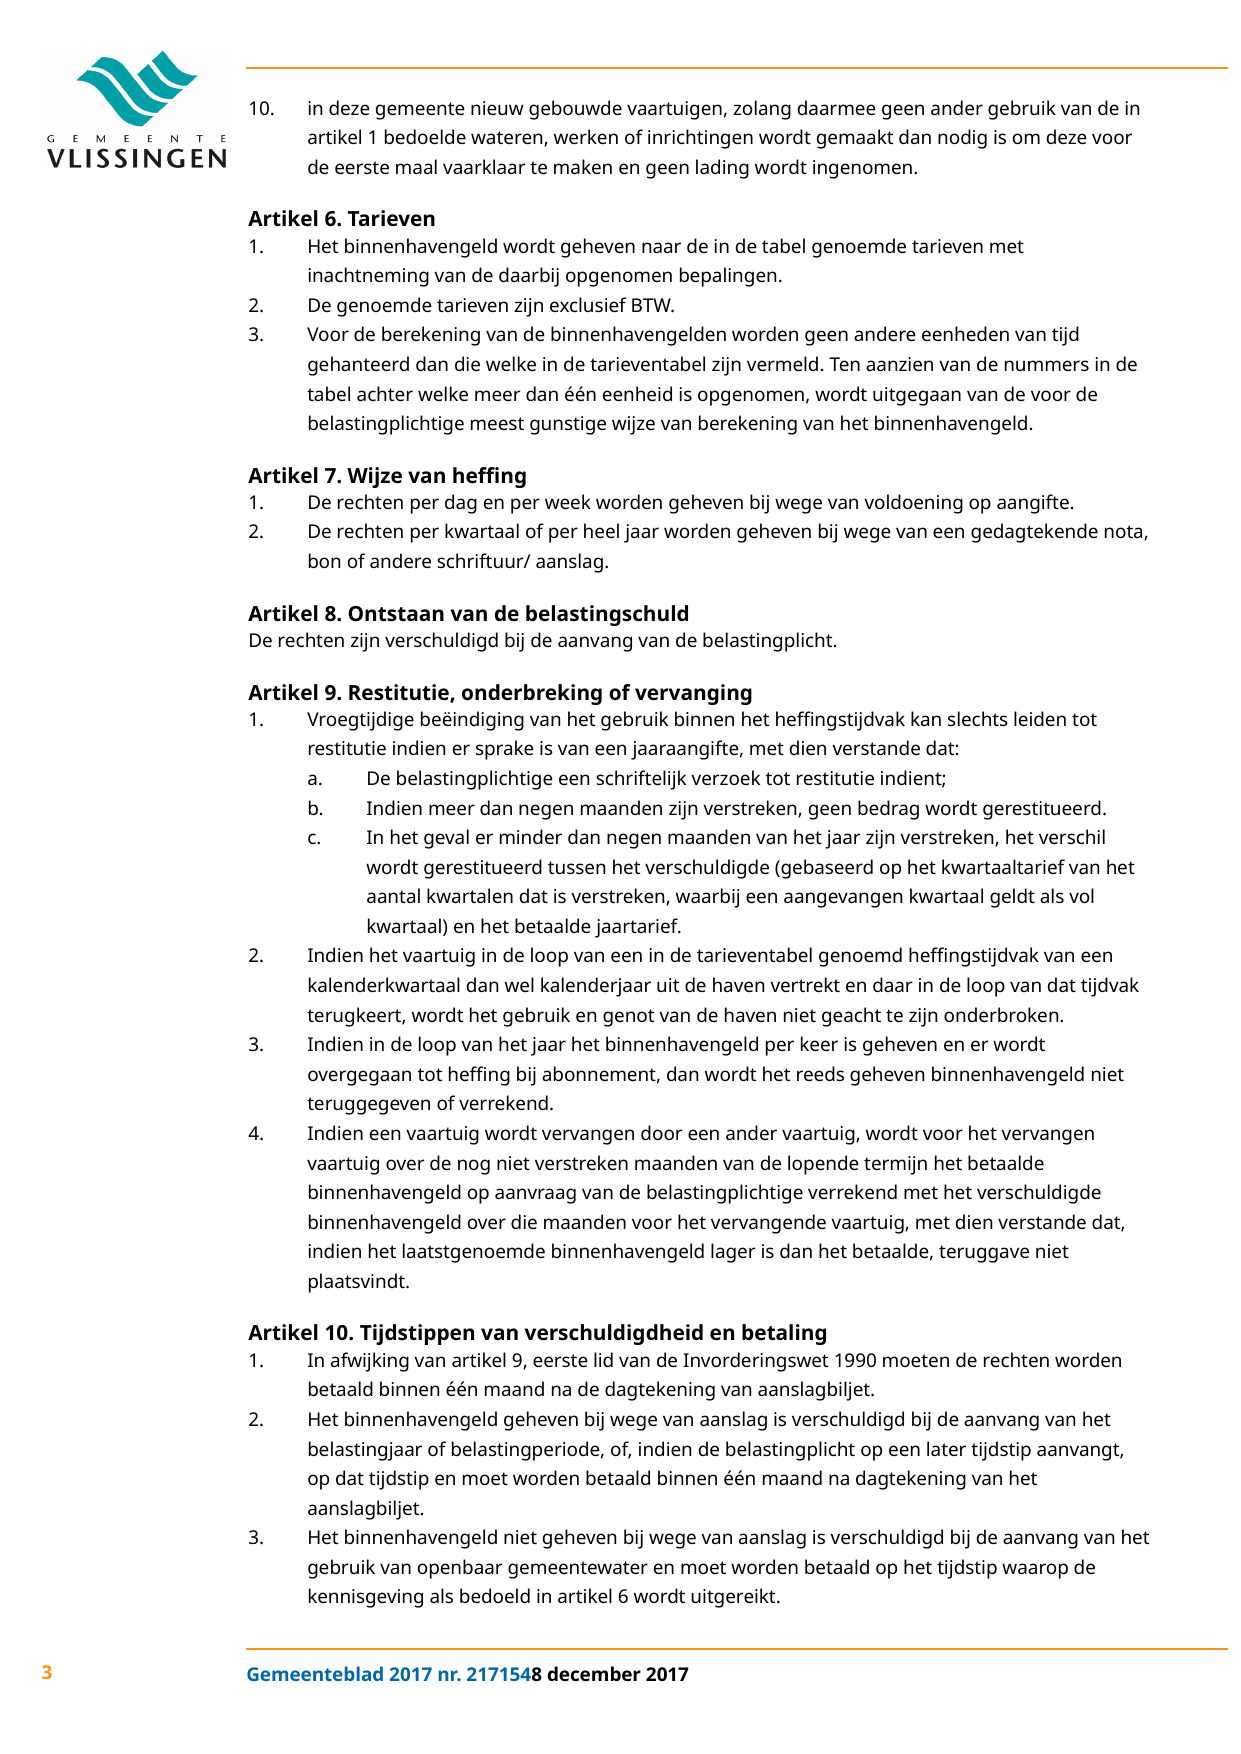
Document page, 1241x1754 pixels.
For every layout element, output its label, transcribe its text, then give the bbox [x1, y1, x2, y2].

list Het binnenhavengeld geheven bij wege van aanslag is verschuldigd bij de aanvang van het belastingjaar of belastingperiode, of, indien de belastingplicht op een later tijdstip aanvangt, op dat tijdstip en moet worden betaald binnen één maand na dagtekening van het aanslagbiljet. [248, 1406, 1152, 1521]
text De rechten zijn verschuldigd bij de aanvang van de belastingplicht. [248, 627, 1152, 653]
list De genoemde tarieven zijn exclusief BTW. [248, 292, 1152, 318]
text Artikel 9. Restitutie, onderbreking of vervanging [248, 678, 1152, 706]
list In het geval er minder dan negen maanden van het jaar zijn verstreken, het verschil wordt gerestitueerd tussen het verschuldigde (gebaseerd op het kwartaaltarief van het aantal kwartalen dat is verstreken, waarbij een aangevangen kwartaal geldt als vol kwartaal) en het betaalde jaartarief. [307, 824, 1152, 939]
list Indien een vaartuig wordt vervangen door een ander vaartuig, wordt voor het vervangen vaartuig over de nog niet verstreken maanden van de lopende termijn het betaalde binnenhavengeld op aanvraag van de belastingplichtige verrekend met het verschuldigde binnenhavengeld over die maanden voor het vervangende vaartuig, met dien verstande dat, indien het laatstgenoemde binnenhavengeld lager is dan het betaalde, teruggave niet plaatsvindt. [248, 1120, 1152, 1294]
list De rechten per kwartaal of per heel jaar worden geheven bij wege van een gedagtekende nota, bon of andere schriftuur/ aanslag. [248, 519, 1152, 574]
list Het binnenhavengeld wordt geheven naar de in de tabel genoemde tarieven met inachtneming van de daarbij opgenomen bepalingen. [248, 233, 1152, 288]
list Vroegtijdige beëindiging van het gebruik binnen het heffingstijdvak kan slechts leiden tot restitutie indien er sprake is van een jaaraangifte, met dien verstande dat: [248, 706, 1152, 761]
list In afwijking van artikel 9, eerste lid van de Invorderingswet 1990 moeten de rechten worden betaald binnen één maand na de dagtekening van aanslagbiljet. [248, 1347, 1152, 1402]
list Voor de berekening van de binnenhavengelden worden geen andere eenheden van tijd gehanteerd dan die welke in de tarieventabel zijn vermeld. Ten aanzien van de nummers in de tabel achter welke meer dan één eenheid is opgenomen, wordt uitgegaan van de voor de belastingplichtige meest gunstige wijze van berekening van het binnenhavengeld. [248, 322, 1152, 436]
list Indien het vaartuig in de loop van een in de tarieventabel genoemd heffingstijdvak van een kalenderkwartaal dan wel kalenderjaar uit de haven vertrekt en daar in de loop van dat tijdvak terugkeert, wordt het gebruik en genot van de haven niet geacht te zijn onderbroken. [248, 943, 1152, 1028]
list Indien meer dan negen maanden zijn verstreken, geen bedrag wordt gerestitueerd. [307, 795, 1152, 821]
text Artikel 8. Ontstaan van de belastingschuld [248, 599, 1152, 627]
text Artikel 6. Tarieven [248, 204, 1152, 233]
list De belastingplichtige een schriftelijk verzoek tot restitutie indient; [307, 765, 1152, 791]
list in deze gemeente nieuw gebouwde vaartuigen, zolang daarmee geen ander gebruik van de in artikel 1 bedoelde wateren, werken of inrichtingen wordt gemaakt dan nodig is om deze voor de eerste maal vaarklaar te maken en geen lading wordt ingenomen. [248, 95, 1152, 180]
list Indien in de loop van het jaar het binnenhavengeld per keer is geheven en er wordt overgegaan tot heffing bij abonnement, dan wordt het reeds geheven binnenhavengeld niet teruggegeven of verrekend. [248, 1031, 1152, 1116]
text Artikel 7. Wijze van heffing [248, 461, 1152, 489]
picture [41, 47, 231, 172]
list Het binnenhavengeld niet geheven bij wege van aanslag is verschuldigd bij de aanvang van het gebruik van openbaar gemeentewater en moet worden betaald op het tijdstip waarop de kennisgeving als bedoeld in artikel 6 wordt uitgereikt. [248, 1524, 1152, 1609]
text Artikel 10. Tijdstippen van verschuldigdheid en betaling [248, 1318, 1152, 1347]
list De rechten per dag en per week worden geheven bij wege van voldoening op aangifte. [248, 489, 1152, 515]
